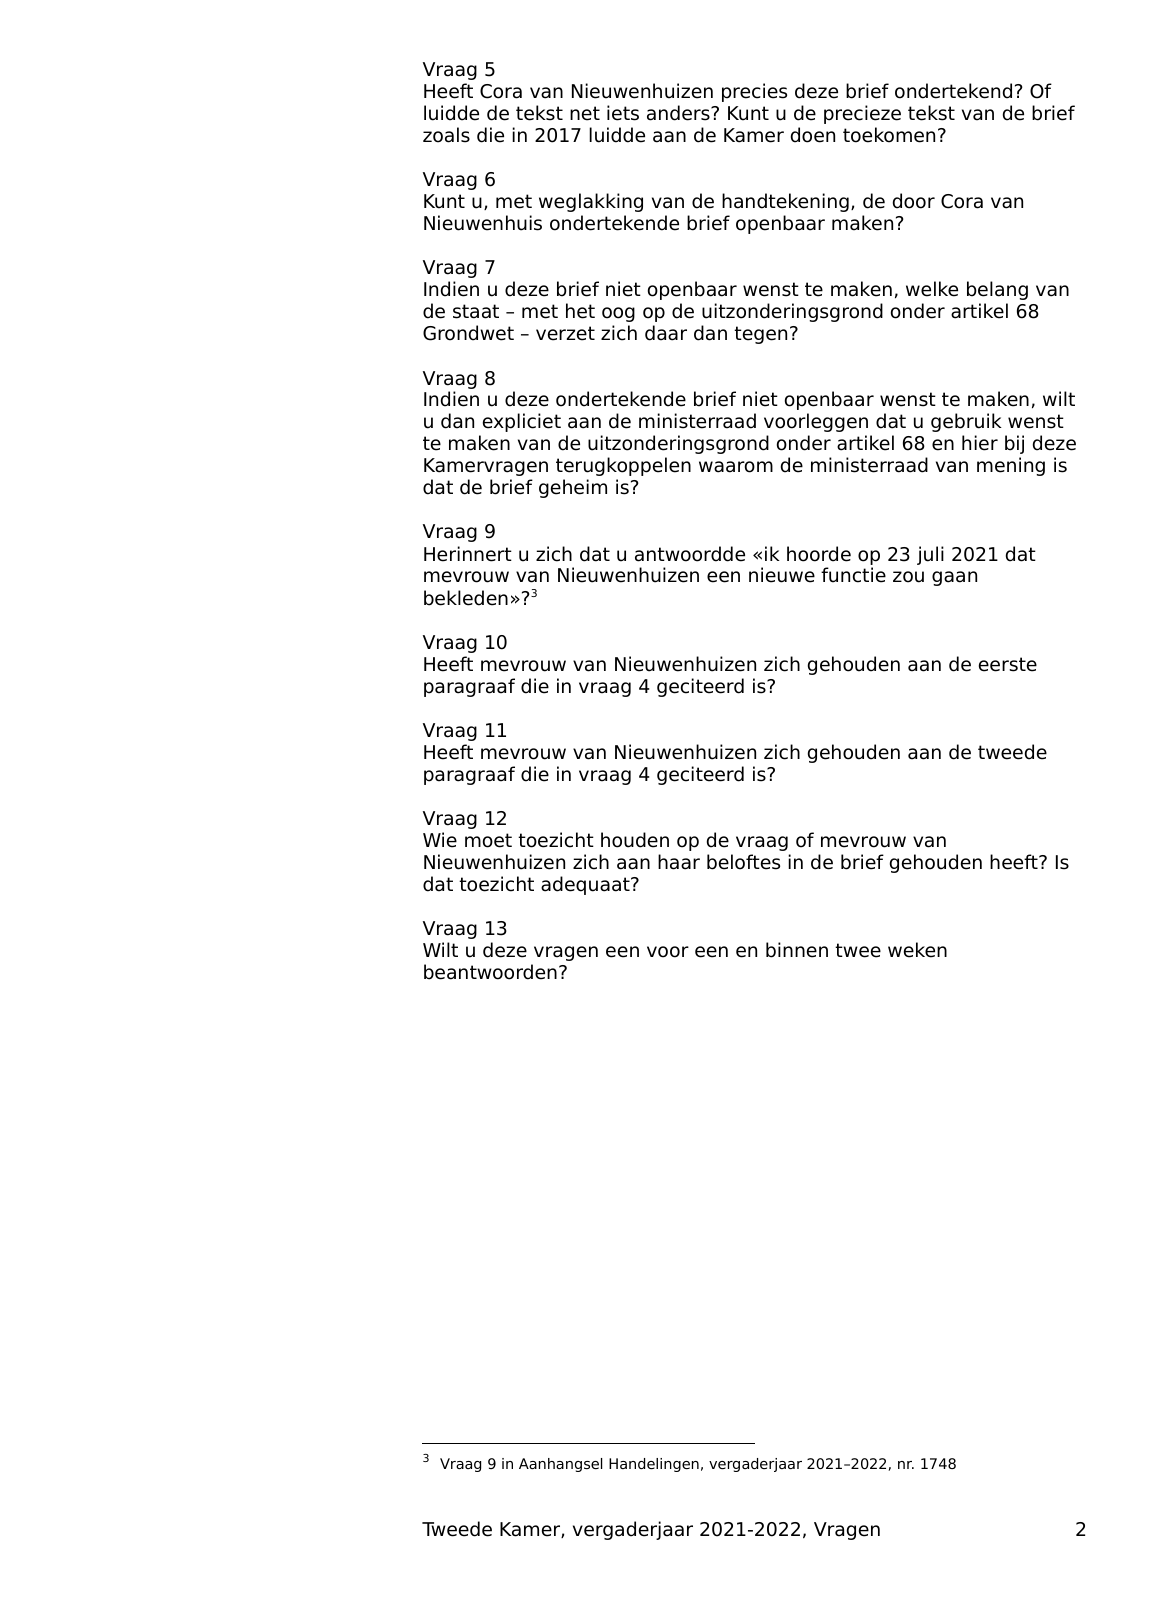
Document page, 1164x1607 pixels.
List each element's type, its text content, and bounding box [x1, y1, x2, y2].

text Indien u deze ondertekende brief niet openbaar wenst te maken, wilt u dan expliciet aan de ministerraad voorleggen dat u gebruik wenst te maken van de uitzonderingsgrond onder artikel 68 en hier bij deze Kamervragen terugkoppelen waarom de ministerraad van mening is dat de brief geheim is? [422, 389, 1087, 499]
text Heeft mevrouw van Nieuwenhuizen zich gehouden aan de eerste paragraaf die in vraag 4 geciteerd is? [422, 653, 1087, 697]
text Indien u deze brief niet openbaar wenst te maken, welke belang van de staat – met het oog op de uitzonderingsgrond onder artikel 68 Grondwet – verzet zich daar dan tegen? [422, 279, 1087, 345]
text Wie moet toezicht houden op de vraag of mevrouw van Nieuwenhuizen zich aan haar beloftes in de brief gehouden heeft? Is dat toezicht adequaat? [422, 830, 1087, 896]
text Vraag 10 [422, 632, 1087, 653]
text Vraag 7 [422, 257, 1087, 279]
text Heeft Cora van Nieuwenhuizen precies deze brief ondertekend? Of luidde de tekst net iets anders? Kunt u de precieze tekst van de brief zoals die in 2017 luidde aan de Kamer doen toekomen? [422, 81, 1087, 147]
text Vraag 6 [422, 169, 1087, 191]
text Heeft mevrouw van Nieuwenhuizen zich gehouden aan de tweede paragraaf die in vraag 4 geciteerd is? [422, 742, 1087, 786]
text Vraag 13 [422, 918, 1087, 940]
text Wilt u deze vragen een voor een en binnen twee weken beantwoorden? [422, 940, 1087, 984]
text Herinnert u zich dat u antwoordde «ik hoorde op 23 juli 2021 dat mevrouw van Nieuwenhuizen een nieuwe functie zou gaan bekleden»? [422, 543, 1087, 609]
text Vraag 8 [422, 367, 1087, 389]
text Vraag 9 in Aanhangsel Handelingen, vergaderjaar 2021–2022, nr. 1748 [422, 1452, 1087, 1474]
text Vraag 12 [422, 808, 1087, 830]
text Vraag 9 [422, 521, 1087, 543]
text Vraag 11 [422, 720, 1087, 742]
text Kunt u, met weglakking van de handtekening, de door Cora van Nieuwenhuis ondertekende brief openbaar maken? [422, 191, 1087, 235]
text Vraag 5 [422, 59, 1087, 81]
